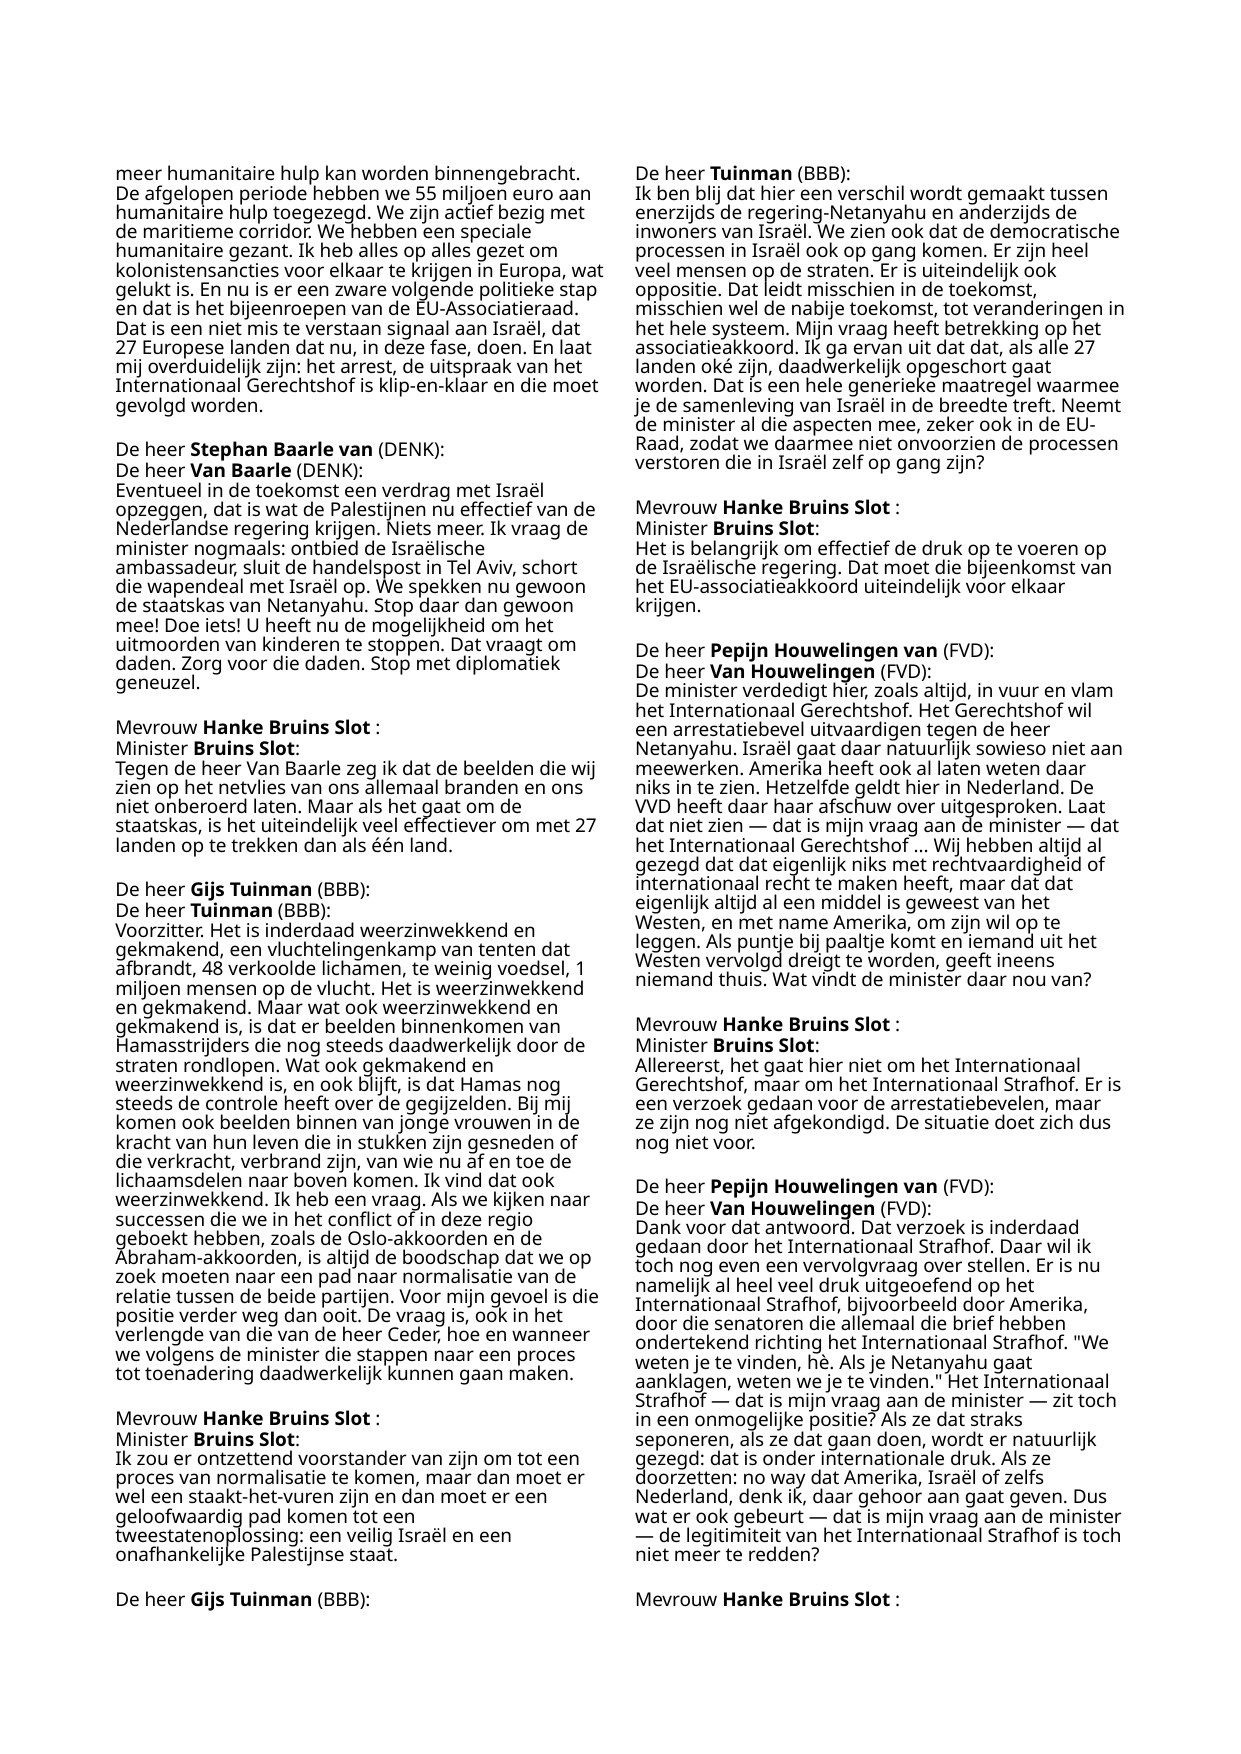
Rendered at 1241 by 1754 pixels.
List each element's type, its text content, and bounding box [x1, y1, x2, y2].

text De heer Gijs Tuinman (BBB): [115, 877, 605, 902]
text Het is belangrijk om effectief de druk op te voeren op de Israëlische regering. Dat moet die bijeenkomst van het EU-associatieakkoord uiteindelijk voor elkaar krijgen. [635, 539, 1125, 617]
text De heer Van Houwelingen (FVD): [635, 663, 1125, 682]
text Allereerst, het gaat hier niet om het Internationaal Gerechtshof, maar om het Internationaal Strafhof. Er is een verzoek gedaan voor de arrestatiebevelen, maar ze zijn nog niet afgekondigd. De situatie doet zich dus nog niet voor. [635, 1057, 1125, 1153]
text Minister Bruins Slot: [635, 520, 1125, 539]
text Tegen de heer Van Baarle zeg ik dat de beelden die wij zien op het netvlies van ons allemaal branden en ons niet onberoerd laten. Maar als het gaat om de staatskas, is het uiteindelijk veel effectiever om met 27 landen op te trekken dan als één land. [115, 759, 605, 856]
text De heer Van Baarle (DENK): [115, 462, 605, 482]
text Ik ben blij dat hier een verschil wordt gemaakt tussen enerzijds de regering-Netanyahu en anderzijds de inwoners van Israël. We zien ook dat de democratische processen in Israël ook op gang komen. Er zijn heel veel mensen op de straten. Er is uiteindelijk ook oppositie. Dat leidt misschien in de toekomst, misschien wel de nabije toekomst, tot veranderingen in het hele systeem. Mijn vraag heeft betrekking op het associatieakkoord. Ik ga ervan uit dat dat, als alle 27 landen oké zijn, daadwerkelijk opgeschort gaat worden. Dat is een hele generieke maatregel waarmee je de samenleving van Israël in de breedte treft. Neemt de minister al die aspecten mee, zeker ook in de EU-Raad, zodat we daarmee niet onvoorzien de processen verstoren die in Israël zelf op gang zijn? [635, 184, 1125, 474]
text De heer Pepijn Houwelingen van (FVD): [635, 637, 1125, 663]
text Dank voor dat antwoord. Dat verzoek is inderdaad gedaan door het Internationaal Strafhof. Daar wil ik toch nog even een vervolgvraag over stellen. Er is nu namelijk al heel veel druk uitgeoefend op het Internationaal Strafhof, bijvoorbeeld door Amerika, door die senatoren die allemaal die brief hebben ondertekend richting het Internationaal Strafhof. "We weten je te vinden, hè. Als je Netanyahu gaat aanklagen, weten we je te vinden." Het Internationaal Strafhof — dat is mijn vraag aan de minister — zit toch in een onmogelijke positie? Als ze dat straks seponeren, als ze dat gaan doen, wordt er natuurlijk gezegd: dat is onder internationale druk. Als ze doorzetten: no way dat Amerika, Israël of zelfs Nederland, denk ik, daar gehoor aan gaat geven. Dus wat er ook gebeurt — dat is mijn vraag aan de minister — de legitimiteit van het Internationaal Strafhof is toch niet meer te redden? [635, 1219, 1125, 1566]
text De heer Stephan Baarle van (DENK): [115, 437, 605, 462]
text Mevrouw Hanke Bruins Slot : [115, 714, 605, 740]
text Minister Bruins Slot: [115, 1431, 605, 1450]
text meer humanitaire hulp kan worden binnengebracht. De afgelopen periode hebben we 55 miljoen euro aan humanitaire hulp toegezegd. We zijn actief bezig met de maritieme corridor. We hebben een speciale humanitaire gezant. Ik heb alles op alles gezet om kolonistensancties voor elkaar te krijgen in Europa, wat gelukt is. En nu is er een zware volgende politieke stap en dat is het bijeenroepen van de EU-Associatieraad. Dat is een niet mis te verstaan signaal aan Israël, dat 27 Europese landen dat nu, in deze fase, doen. En laat mij overduidelijk zijn: het arrest, de uitspraak van het Internationaal Gerechtshof is klip-en-klaar en die moet gevolgd worden. [115, 165, 605, 416]
text De heer Pepijn Houwelingen van (FVD): [635, 1174, 1125, 1199]
text Minister Bruins Slot: [635, 1037, 1125, 1057]
text Eventueel in de toekomst een verdrag met Israël opzeggen, dat is wat de Palestijnen nu effectief van de Nederlandse regering krijgen. Niets meer. Ik vraag de minister nogmaals: ontbied de Israëlische ambassadeur, sluit de handelspost in Tel Aviv, schort die wapendeal met Israël op. We spekken nu gewoon de staatskas van Netanyahu. Stop daar dan gewoon mee! Doe iets! U heeft nu de mogelijkheid om het uitmoorden van kinderen te stoppen. Dat vraagt om daden. Zorg voor die daden. Stop met diplomatiek geneuzel. [115, 482, 605, 694]
text De heer Tuinman (BBB): [115, 902, 605, 922]
text Mevrouw Hanke Bruins Slot : [635, 494, 1125, 520]
text Voorzitter. Het is inderdaad weerzinwekkend en gekmakend, een vluchtelingenkamp van tenten dat afbrandt, 48 verkoolde lichamen, te weinig voedsel, 1 miljoen mensen op de vlucht. Het is weerzinwekkend en gekmakend. Maar wat ook weerzinwekkend en gekmakend is, is dat er beelden binnenkomen van Hamasstrijders die nog steeds daadwerkelijk door de straten rondlopen. Wat ook gekmakend en weerzinwekkend is, en ook blijft, is dat Hamas nog steeds de controle heeft over de gegijzelden. Bij mij komen ook beelden binnen van jonge vrouwen in de kracht van hun leven die in stukken zijn gesneden of die verkracht, verbrand zijn, van wie nu af en toe de lichaamsdelen naar boven komen. Ik vind dat ook weerzinwekkend. Ik heb een vraag. Als we kijken naar successen die we in het conflict of in deze regio geboekt hebben, zoals de Oslo-akkoorden en de Abraham-akkoorden, is altijd de boodschap dat we op zoek moeten naar een pad naar normalisatie van de relatie tussen de beide partijen. Voor mijn gevoel is die positie verder weg dan ooit. De vraag is, ook in het verlengde van die van de heer Ceder, hoe en wanneer we volgens de minister die stappen naar een proces tot toenadering daadwerkelijk kunnen gaan maken. [115, 922, 605, 1384]
text Mevrouw Hanke Bruins Slot : [635, 1012, 1125, 1037]
text Ik zou er ontzettend voorstander van zijn om tot een proces van normalisatie te komen, maar dan moet er wel een staakt-het-vuren zijn en dan moet er een geloofwaardig pad komen tot een tweestatenoplossing: een veilig Israël en een onafhankelijke Palestijnse staat. [115, 1450, 605, 1566]
text Mevrouw Hanke Bruins Slot : [635, 1586, 1125, 1612]
text De minister verdedigt hier, zoals altijd, in vuur en vlam het Internationaal Gerechtshof. Het Gerechtshof wil een arrestatiebevel uitvaardigen tegen de heer Netanyahu. Israël gaat daar natuurlijk sowieso niet aan meewerken. Amerika heeft ook al laten weten daar niks in te zien. Hetzelfde geldt hier in Nederland. De VVD heeft daar haar afschuw over uitgesproken. Laat dat niet zien — dat is mijn vraag aan de minister — dat het Internationaal Gerechtshof ... Wij hebben altijd al gezegd dat dat eigenlijk niks met rechtvaardigheid of internationaal recht te maken heeft, maar dat dat eigenlijk altijd al een middel is geweest van het Westen, en met name Amerika, om zijn wil op te leggen. Als puntje bij paaltje komt en iemand uit het Westen vervolgd dreigt te worden, geeft ineens niemand thuis. Wat vindt de minister daar nou van? [635, 682, 1125, 991]
text De heer Gijs Tuinman (BBB): [115, 1586, 605, 1612]
text Mevrouw Hanke Bruins Slot : [115, 1405, 605, 1431]
text De heer Van Houwelingen (FVD): [635, 1199, 1125, 1219]
text Minister Bruins Slot: [115, 740, 605, 759]
text De heer Tuinman (BBB): [635, 165, 1125, 184]
